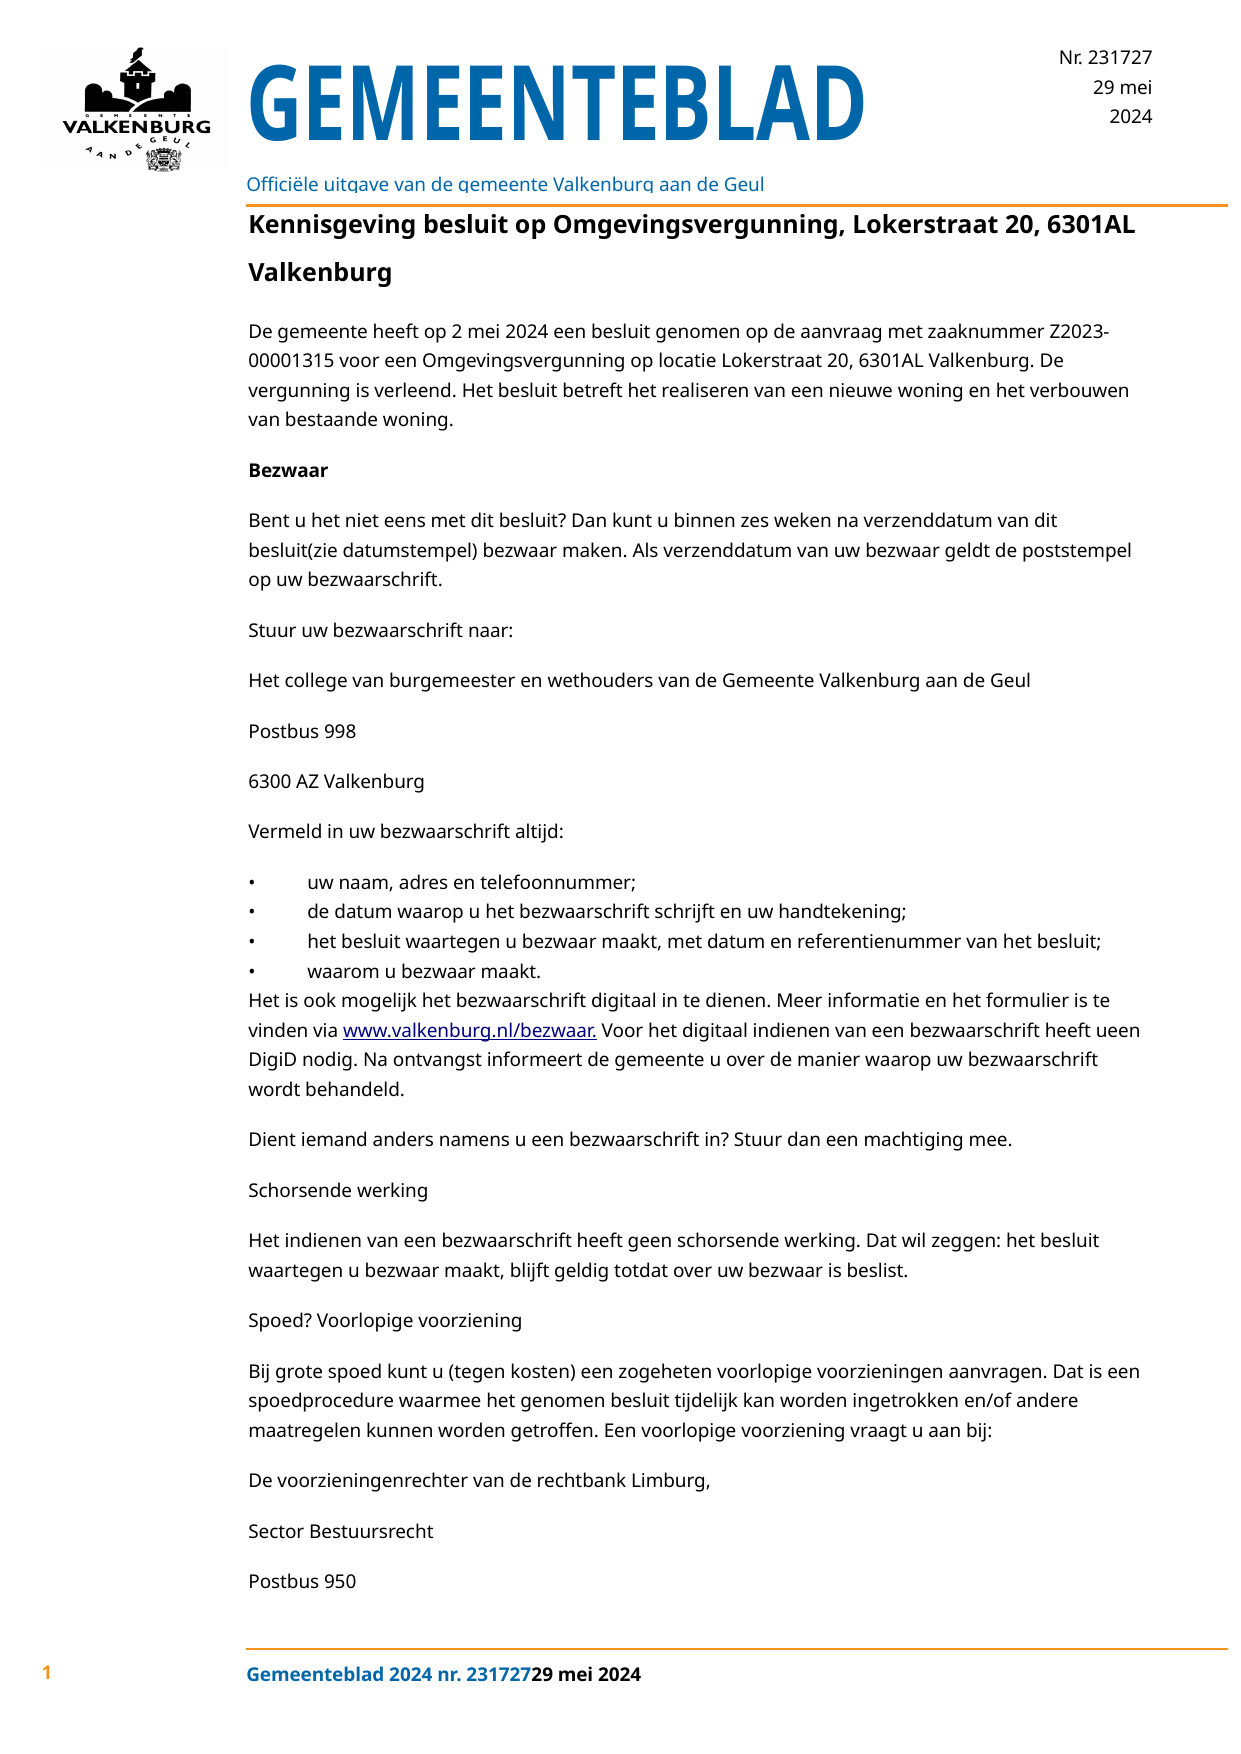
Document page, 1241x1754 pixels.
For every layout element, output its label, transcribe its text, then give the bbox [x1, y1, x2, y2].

text Schorsende werking [248, 1177, 1152, 1203]
text Spoed? Voorlopige voorziening [248, 1307, 1152, 1333]
text Bent u het niet eens met dit besluit? Dan kunt u binnen zes weken na verzenddatum van dit besluit(zie datumstempel) bezwaar maken. Als verzenddatum van uw bezwaar geldt de poststempel op uw bezwaarschrift. [248, 507, 1152, 592]
text Het indienen van een bezwaarschrift heeft geen schorsende werking. Dat wil zeggen: het besluit waartegen u bezwaar maakt, blijft geldig totdat over uw bezwaar is beslist. [248, 1227, 1152, 1283]
text Stuur uw bezwaarschrift naar: [248, 617, 1152, 643]
text Het is ook mogelijk het bezwaarschrift digitaal in te dienen. Meer informatie en het formulier is te vinden via www.valkenburg.nl/bezwaar. Voor het digitaal indienen van een bezwaarschrift heeft ueen DigiD nodig. Na ontvangst informeert de gemeente u over de manier waarop uw bezwaarschrift wordt behandeld. [248, 987, 1152, 1102]
text Kennisgeving besluit op Omgevingsvergunning, Lokerstraat 20, 6301AL Valkenburg [248, 207, 1152, 288]
list waarom u bezwaar maakt. [248, 958, 1152, 984]
text 6300 AZ Valkenburg [248, 768, 1152, 794]
text De gemeente heeft op 2 mei 2024 een besluit genomen op de aanvraag met zaaknummer Z2023-00001315 voor een Omgevingsvergunning op locatie Lokerstraat 20, 6301AL Valkenburg. De vergunning is verleend. Het besluit betreft het realiseren van een nieuwe woning en het verbouwen van bestaande woning. [248, 318, 1152, 432]
list uw naam, adres en telefoonnummer; [248, 869, 1152, 895]
text Dient iemand anders namens u een bezwaarschrift in? Stuur dan een machtiging mee. [248, 1127, 1152, 1152]
text Bezwaar [248, 457, 1152, 483]
list de datum waarop u het bezwaarschrift schrijft en uw handtekening; [248, 899, 1152, 924]
list het besluit waartegen u bezwaar maakt, met datum en referentienummer van het besluit; [248, 928, 1152, 954]
text Het college van burgemeester en wethouders van de Gemeente Valkenburg aan de Geul [248, 667, 1152, 693]
text Postbus 998 [248, 718, 1152, 744]
picture [41, 47, 231, 172]
text De voorzieningenrechter van de rechtbank Limburg, [248, 1467, 1152, 1493]
text Sector Bestuursrecht [248, 1518, 1152, 1544]
text Postbus 950 [248, 1568, 1152, 1594]
text Bij grote spoed kunt u (tegen kosten) een zogeheten voorlopige voorzieningen aanvragen. Dat is een spoedprocedure waarmee het genomen besluit tijdelijk kan worden ingetrokken en/of andere maatregelen kunnen worden getroffen. Een voorlopige voorziening vraagt u aan bij: [248, 1358, 1152, 1443]
text Vermeld in uw bezwaarschrift altijd: [248, 819, 1152, 844]
